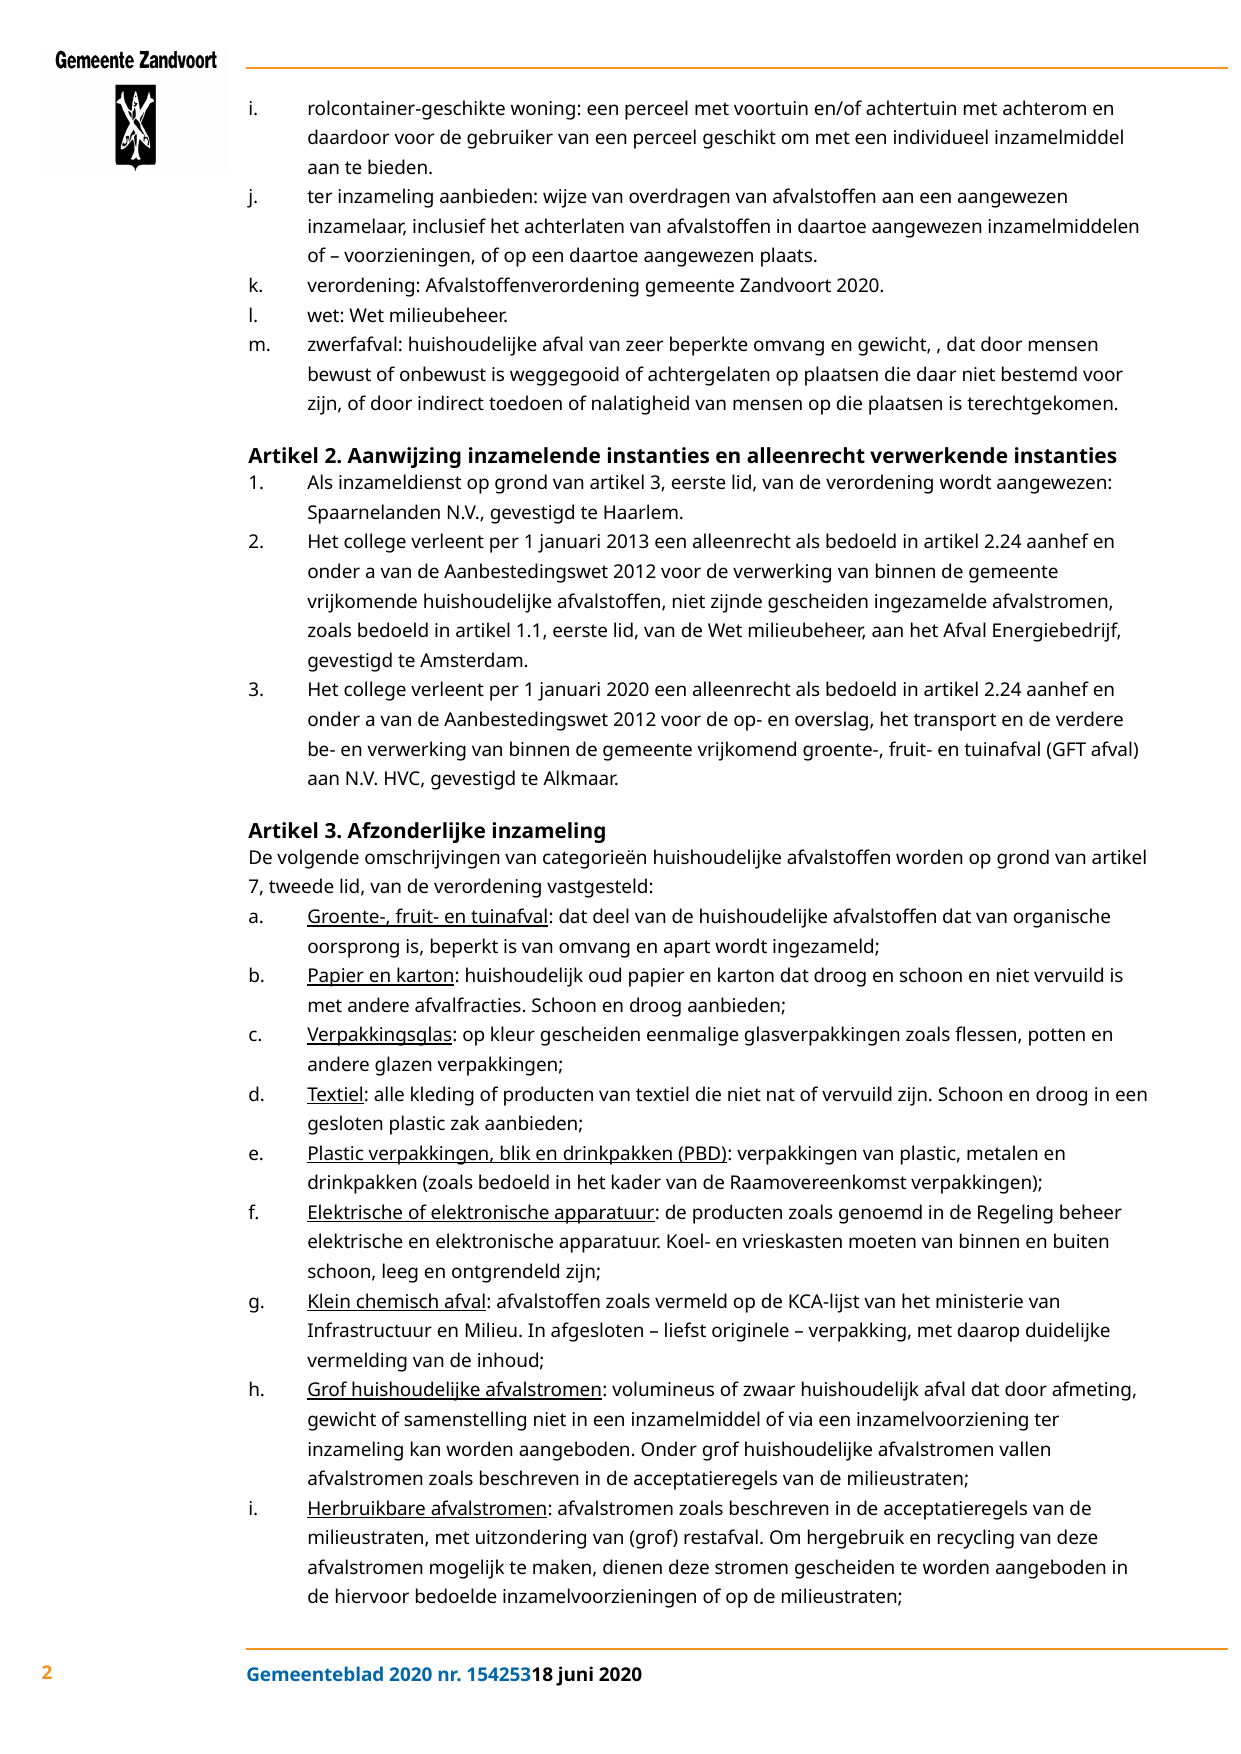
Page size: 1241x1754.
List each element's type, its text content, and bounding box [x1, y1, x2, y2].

list Grof huishoudelijke afvalstromen: volumineus of zwaar huishoudelijk afval dat door afmeting, gewicht of samenstelling niet in een inzamelmiddel of via een inzamelvoorziening ter inzameling kan worden aangeboden. Onder grof huishoudelijke afvalstromen vallen afvalstromen zoals beschreven in de acceptatieregels van de milieustraten; [248, 1377, 1152, 1491]
list verordening: Afvalstoffenverordening gemeente Zandvoort 2020. [248, 272, 1152, 298]
list rolcontainer-geschikte woning: een perceel met voortuin en/of achtertuin met achterom en daardoor voor de gebruiker van een perceel geschikt om met een individueel inzamelmiddel aan te bieden. [248, 95, 1152, 180]
list ter inzameling aanbieden: wijze van overdragen van afvalstoffen aan een aangewezen inzamelaar, inclusief het achterlaten van afvalstoffen in daartoe aangewezen inzamelmiddelen of – voorzieningen, of op een daartoe aangewezen plaats. [248, 183, 1152, 268]
list Textiel: alle kleding of producten van textiel die niet nat of vervuild zijn. Schoon en droog in een gesloten plastic zak aanbieden; [248, 1081, 1152, 1136]
text Artikel 2. Aanwijzing inzamelende instanties en alleenrecht verwerkende instanties [248, 441, 1152, 469]
list Elektrische of elektronische apparatuur: de producten zoals genoemd in de Regeling beheer elektrische en elektronische apparatuur. Koel- en vrieskasten moeten van binnen en buiten schoon, leeg en ontgrendeld zijn; [248, 1199, 1152, 1284]
list Groente-, fruit- en tuinafval: dat deel van de huishoudelijke afvalstoffen dat van organische oorsprong is, beperkt is van omvang en apart wordt ingezameld; [248, 903, 1152, 959]
list Het college verleent per 1 januari 2020 een alleenrecht als bedoeld in artikel 2.24 aanhef en onder a van de Aanbestedingswet 2012 voor de op- en overslag, het transport en de verdere be- en verwerking van binnen de gemeente vrijkomend groente-, fruit- en tuinafval (GFT afval) aan N.V. HVC, gevestigd te Alkmaar. [248, 677, 1152, 791]
list zwerfafval: huishoudelijke afval van zeer beperkte omvang en gewicht, , dat door mensen bewust of onbewust is weggegooid of achtergelaten op plaatsen die daar niet bestemd voor zijn, of door indirect toedoen of nalatigheid van mensen op die plaatsen is terechtgekomen. [248, 331, 1152, 416]
text De volgende omschrijvingen van categorieën huishoudelijke afvalstoffen worden op grond van artikel 7, tweede lid, van de verordening vastgesteld: [248, 844, 1152, 899]
list Verpakkingsglas: op kleur gescheiden eenmalige glasverpakkingen zoals flessen, potten en andere glazen verpakkingen; [248, 1022, 1152, 1077]
list Papier en karton: huishoudelijk oud papier en karton dat droog en schoon en niet vervuild is met andere afvalfracties. Schoon en droog aanbieden; [248, 962, 1152, 1018]
text Artikel 3. Afzonderlijke inzameling [248, 816, 1152, 844]
picture [41, 47, 231, 172]
list Klein chemisch afval: afvalstoffen zoals vermeld op de KCA-lijst van het ministerie van Infrastructuur en Milieu. In afgesloten – liefst originele – verpakking, met daarop duidelijke vermelding van de inhoud; [248, 1288, 1152, 1373]
list Het college verleent per 1 januari 2013 een alleenrecht als bedoeld in artikel 2.24 aanhef en onder a van de Aanbestedingswet 2012 voor de verwerking van binnen de gemeente vrijkomende huishoudelijke afvalstoffen, niet zijnde gescheiden ingezamelde afvalstromen, zoals bedoeld in artikel 1.1, eerste lid, van de Wet milieubeheer, aan het Afval Energiebedrijf, gevestigd te Amsterdam. [248, 529, 1152, 673]
list Plastic verpakkingen, blik en drinkpakken (PBD): verpakkingen van plastic, metalen en drinkpakken (zoals bedoeld in het kader van de Raamovereenkomst verpakkingen); [248, 1140, 1152, 1195]
list Herbruikbare afvalstromen: afvalstromen zoals beschreven in de acceptatieregels van de milieustraten, met uitzondering van (grof) restafval. Om hergebruik en recycling van deze afvalstromen mogelijk te maken, dienen deze stromen gescheiden te worden aangeboden in de hiervoor bedoelde inzamelvoorzieningen of op de milieustraten; [248, 1495, 1152, 1609]
list wet: Wet milieubeheer. [248, 302, 1152, 328]
list Als inzameldienst op grond van artikel 3, eerste lid, van de verordening wordt aangewezen: Spaarnelanden N.V., gevestigd te Haarlem. [248, 469, 1152, 525]
